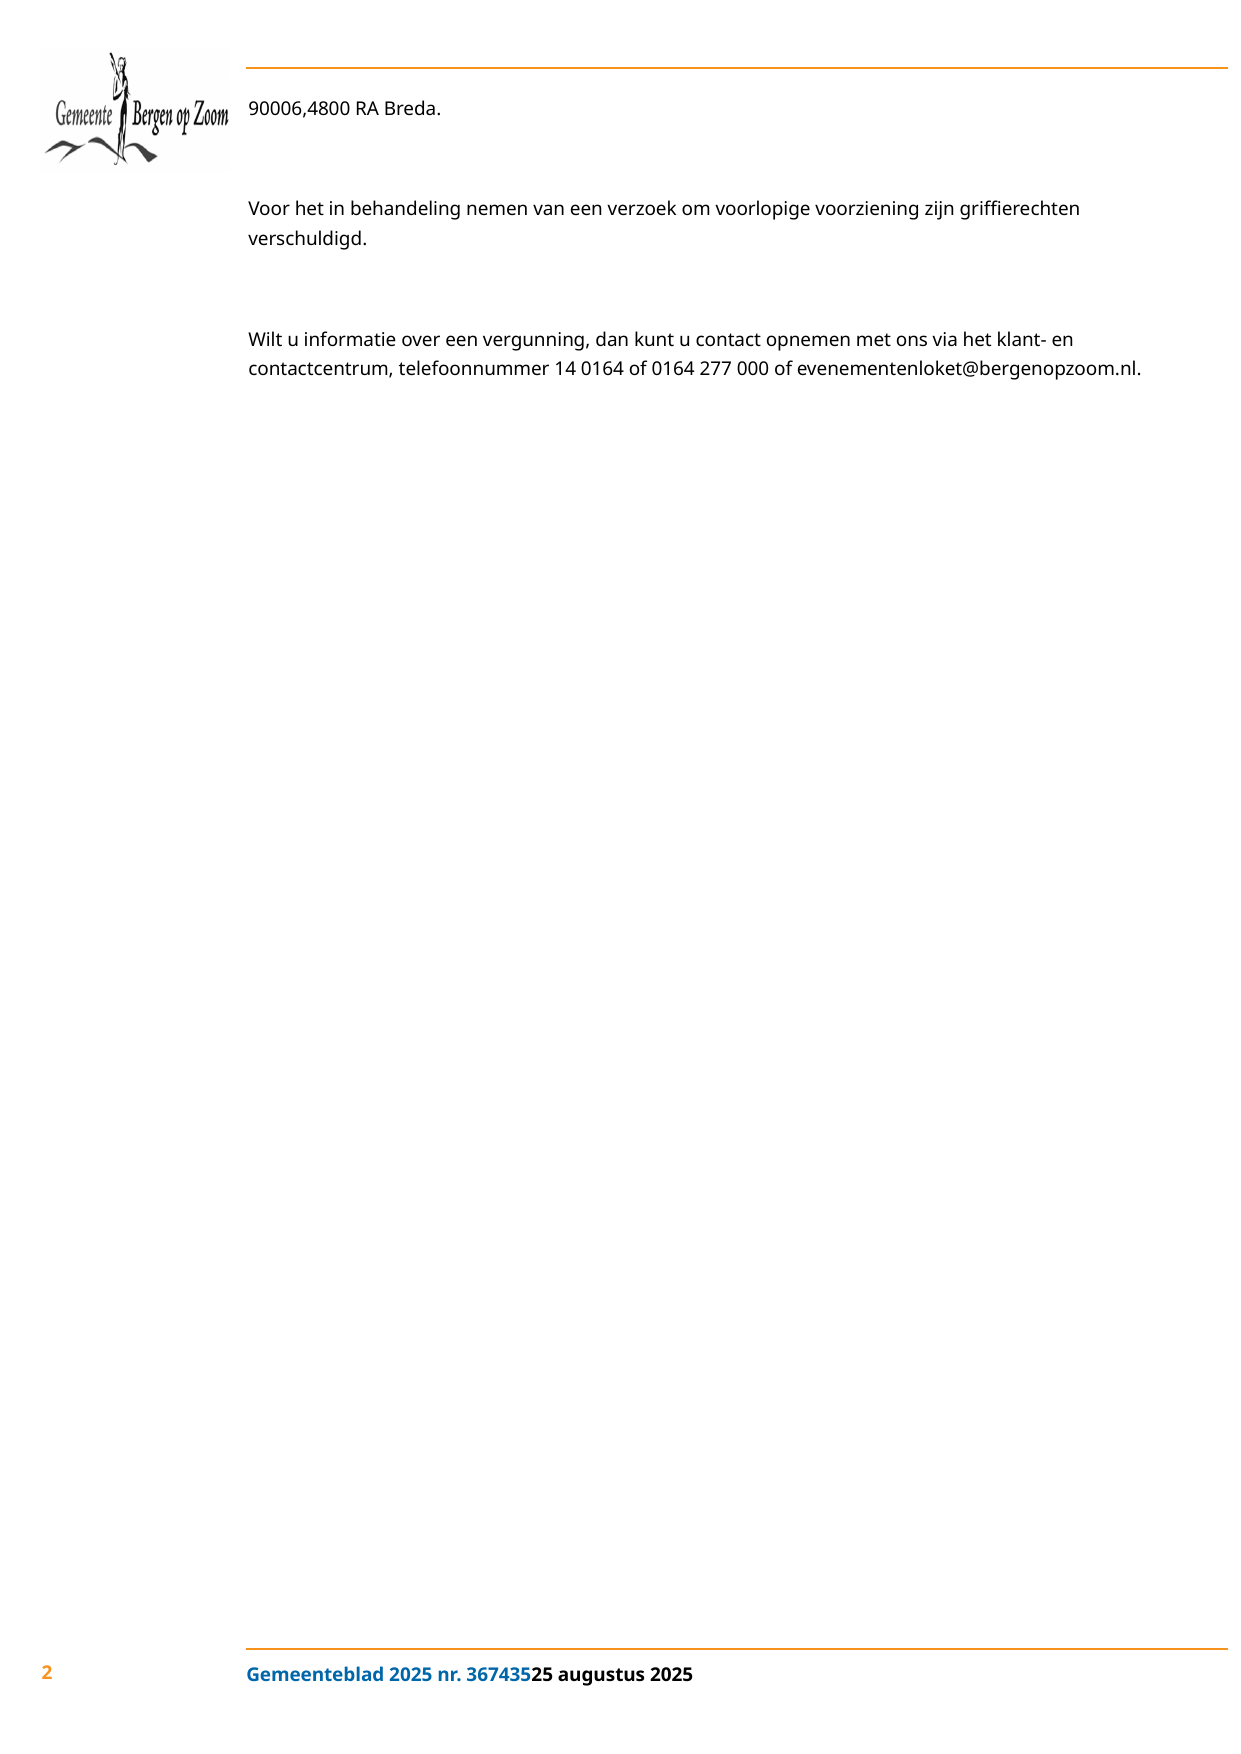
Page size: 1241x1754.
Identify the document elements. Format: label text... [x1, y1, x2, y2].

text 90006,4800 RA Breda. [248, 95, 1152, 121]
text Wilt u informatie over een vergunning, dan kunt u contact opnemen met ons via het klant- en contactcentrum, telefoonnummer 14 0164 of 0164 277 000 of evenementenloket@bergenopzoom.nl. [248, 326, 1152, 381]
text Voor het in behandeling nemen van een verzoek om voorlopige voorziening zijn griffierechten verschuldigd. [248, 196, 1152, 251]
picture [41, 47, 231, 172]
